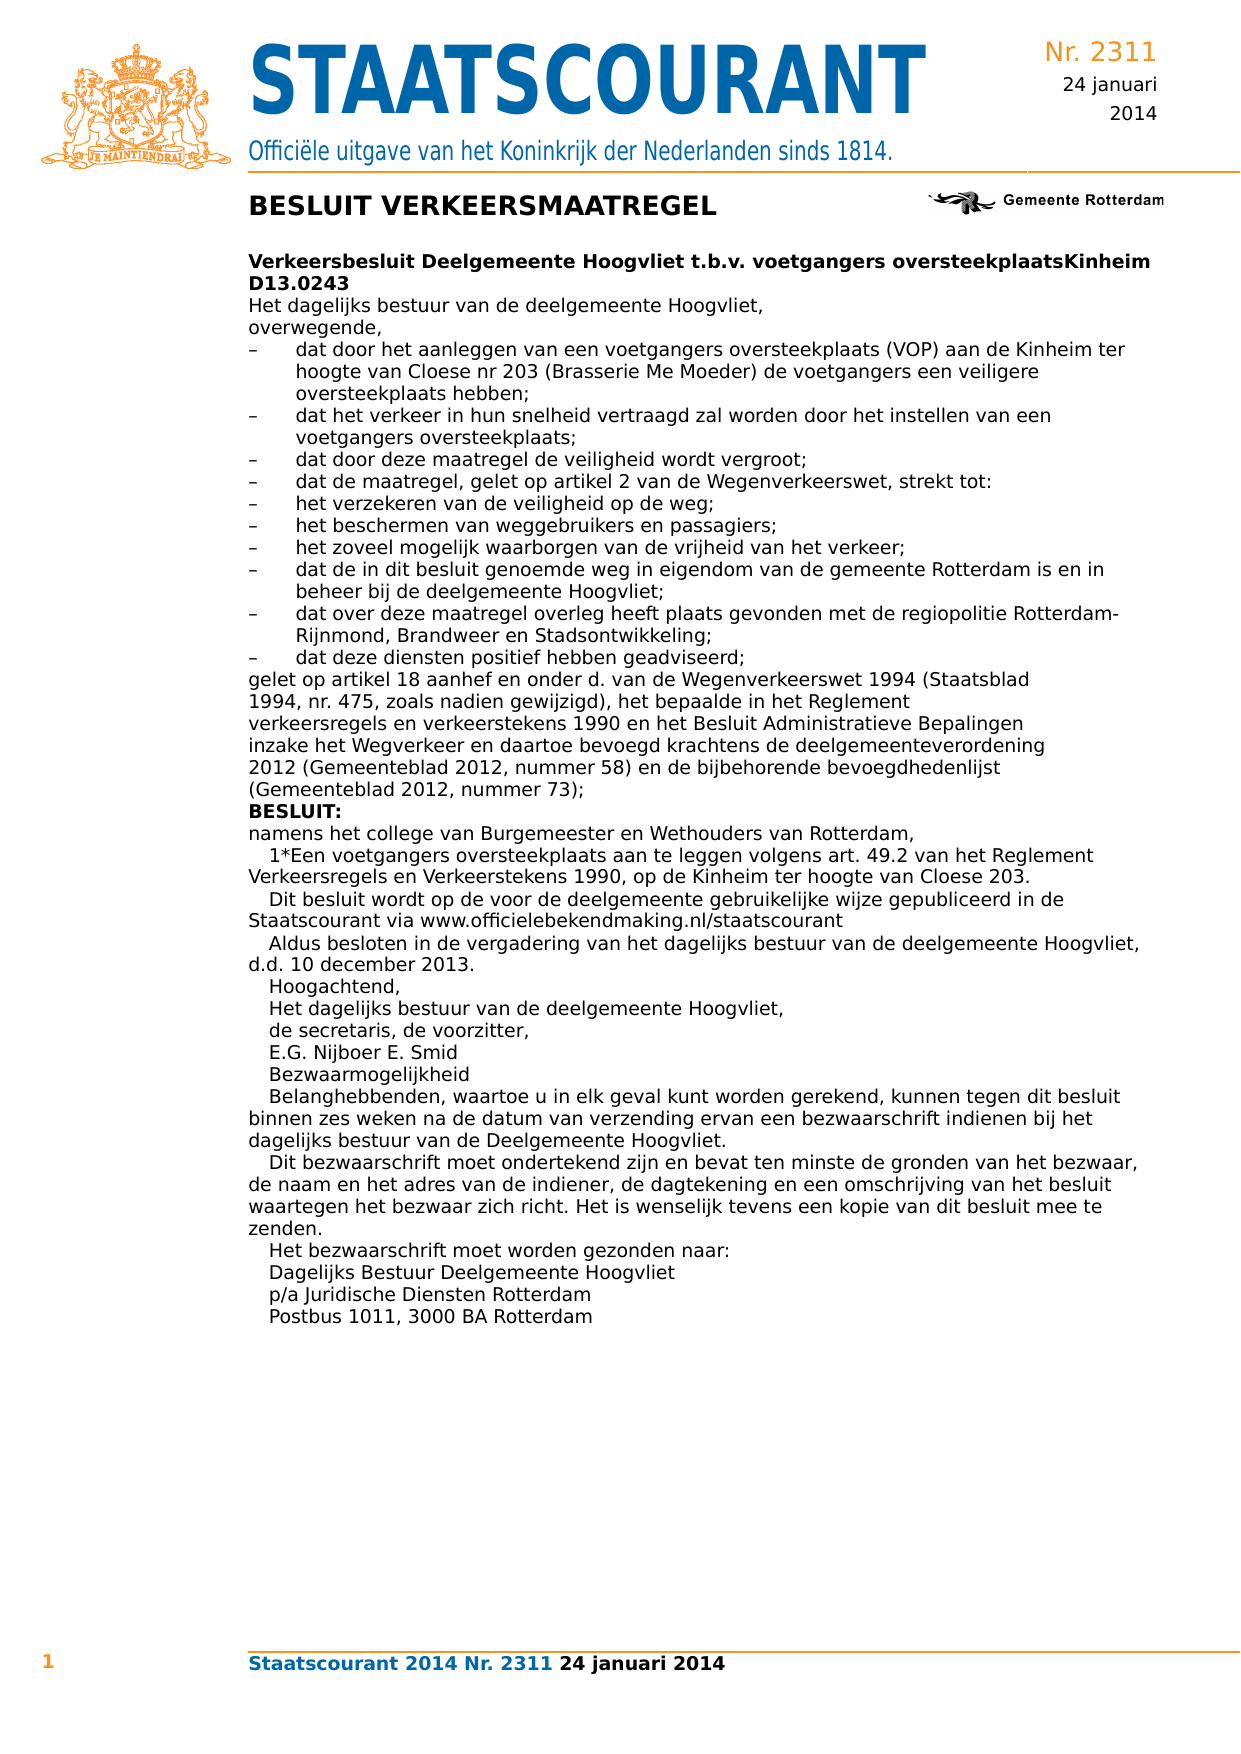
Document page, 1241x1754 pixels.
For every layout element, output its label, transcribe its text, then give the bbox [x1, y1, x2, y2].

text E.G. Nijboer E. Smid [248, 1042, 1163, 1064]
subtitle Verkeersbesluit Deelgemeente Hoogvliet t.b.v. voetgangers oversteekplaatsKinheim D13.0243 [248, 251, 1163, 295]
list dat over deze maatregel overleg heeft plaats gevonden met de regiopolitie Rotterdam-Rijnmond, Brandweer en Stadsontwikkeling; [248, 603, 1163, 647]
text Dagelijks Bestuur Deelgemeente Hoogvliet [248, 1262, 1163, 1284]
text Het bezwaarschrift moet worden gezonden naar: [248, 1240, 1163, 1262]
picture [927, 190, 1164, 215]
text gelet op artikel 18 aanhef en onder d. van de Wegenverkeerswet 1994 (Staatsblad [248, 669, 1163, 691]
text verkeersregels en verkeerstekens 1990 en het Besluit Administratieve Bepalingen [248, 713, 1163, 734]
text Dit bezwaarschrift moet ondertekend zijn en bevat ten minste de gronden van het bezwaar, de naam en het adres van de indiener, de dagtekening en een omschrijving van het besluit waartegen het bezwaar zich richt. Het is wenselijk tevens een kopie van dit besluit mee te zenden. [248, 1152, 1163, 1240]
list dat deze diensten positief hebben geadviseerd; [248, 647, 1163, 669]
text 1*Een voetgangers oversteekplaats aan te leggen volgens art. 49.2 van het Reglement Verkeersregels en Verkeerstekens 1990, op de Kinheim ter hoogte van Cloese 203. [248, 844, 1163, 888]
text inzake het Wegverkeer en daartoe bevoegd krachtens de deelgemeenteverordening [248, 734, 1163, 757]
list dat de in dit besluit genoemde weg in eigendom van de gemeente Rotterdam is en in beheer bij de deelgemeente Hoogvliet; [248, 559, 1163, 603]
text Aldus besloten in de vergadering van het dagelijks bestuur van de deelgemeente Hoogvliet, d.d. 10 december 2013. [248, 932, 1163, 976]
text 2012 (Gemeenteblad 2012, nummer 58) en de bijbehorende bevoegdhedenlijst [248, 757, 1163, 778]
text overwegende, [248, 317, 1163, 339]
picture [41, 44, 231, 169]
list dat door het aanleggen van een voetgangers oversteekplaats (VOP) aan de Kinheim ter hoogte van Cloese nr 203 (Brasserie Me Moeder) de voetgangers een veiligere oversteekplaats hebben; [248, 339, 1163, 405]
text Dit besluit wordt op de voor de deelgemeente gebruikelijke wijze gepubliceerd in de Staatscourant via www.officielebekendmaking.nl/staatscourant [248, 888, 1163, 932]
text namens het college van Burgemeester en Wethouders van Rotterdam, [248, 822, 1163, 844]
text Postbus 1011, 3000 BA Rotterdam [248, 1306, 1163, 1328]
text Het dagelijks bestuur van de deelgemeente Hoogvliet, [248, 998, 1163, 1020]
text p/a Juridische Diensten Rotterdam [248, 1284, 1163, 1306]
subtitle BESLUIT VERKEERSMAATREGEL [248, 191, 1163, 222]
text 1994, nr. 475, zoals nadien gewijzigd), het bepaalde in het Reglement [248, 691, 1163, 713]
text Het dagelijks bestuur van de deelgemeente Hoogvliet, [248, 295, 1163, 317]
list dat door deze maatregel de veiligheid wordt vergroot; [248, 449, 1163, 471]
text (Gemeenteblad 2012, nummer 73); [248, 778, 1163, 801]
list het beschermen van weggebruikers en passagiers; [248, 515, 1163, 537]
text de secretaris, de voorzitter, [248, 1020, 1163, 1042]
list dat het verkeer in hun snelheid vertraagd zal worden door het instellen van een voetgangers oversteekplaats; [248, 405, 1163, 449]
list het zoveel mogelijk waarborgen van de vrijheid van het verkeer; [248, 537, 1163, 559]
text Hoogachtend, [248, 976, 1163, 998]
list het verzekeren van de veiligheid op de weg; [248, 493, 1163, 515]
text Belanghebbenden, waartoe u in elk geval kunt worden gerekend, kunnen tegen dit besluit binnen zes weken na de datum van verzending ervan een bezwaarschrift indienen bij het dagelijks bestuur van de Deelgemeente Hoogvliet. [248, 1086, 1163, 1152]
list dat de maatregel, gelet op artikel 2 van de Wegenverkeerswet, strekt tot: [248, 471, 1163, 493]
text Bezwaarmogelijkheid [248, 1064, 1163, 1086]
text BESLUIT: [248, 801, 1163, 822]
